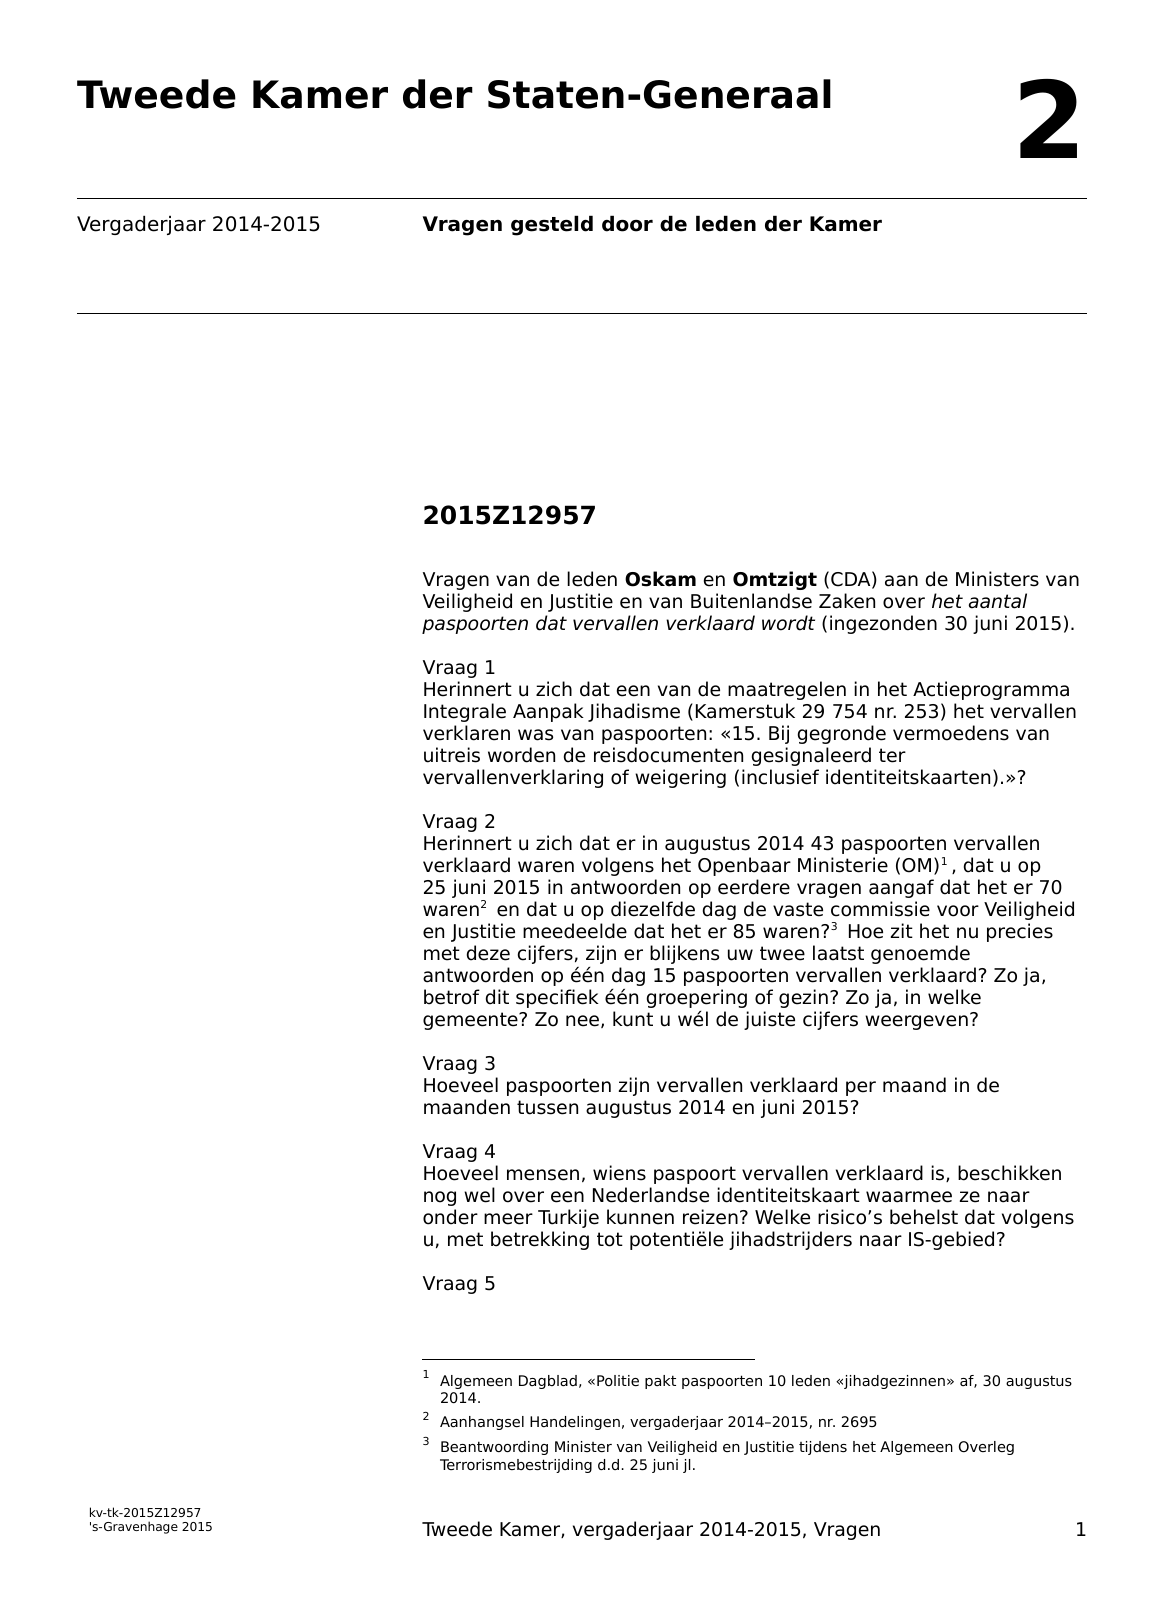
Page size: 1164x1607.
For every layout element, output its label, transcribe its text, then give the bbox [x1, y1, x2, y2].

text Aanhangsel Handelingen, vergaderjaar 2014–2015, nr. 2695 [422, 1410, 1087, 1432]
text 2015Z12957 [422, 501, 1087, 531]
table_cell Vergaderjaar 2014-2015 [77, 199, 422, 313]
text Beantwoording Minister van Veiligheid en Justitie tijdens het Algemeen Overleg Terrorismebestrijding d.d. 25 juni jl. [422, 1435, 1087, 1474]
table_header Tweede Kamer der Staten-Generaal [77, 59, 886, 198]
text Vraag 2 [422, 811, 1087, 833]
text Herinnert u zich dat er in augustus 2014 43 paspoorten vervallen verklaard waren volgens het Openbaar Ministerie (OM), dat u op 25 juni 2015 in antwoorden op eerdere vragen aangaf dat het er 70 waren en dat u op diezelfde dag de vaste commissie voor Veiligheid en Justitie meedeelde dat het er 85 waren? Hoe zit het nu precies met deze cijfers, zijn er blijkens uw twee laatst genoemde antwoorden op één dag 15 paspoorten vervallen verklaard? Zo ja, betrof dit specifiek één groepering of gezin? Zo ja, in welke gemeente? Zo nee, kunt u wél de juiste cijfers weergeven? [422, 833, 1087, 1031]
text 's-Gravenhage 2015 [88, 1520, 323, 1534]
text Vraag 5 [422, 1273, 1087, 1295]
text Vragen van de leden Oskam en Omtzigt (CDA) aan de Ministers van Veiligheid en Justitie en van Buitenlandse Zaken over het aantal paspoorten dat vervallen verklaard wordt (ingezonden 30 juni 2015). [422, 569, 1087, 635]
text Algemeen Dagblad, «Politie pakt paspoorten 10 leden «jihadgezinnen» af, 30 augustus 2014. [422, 1368, 1087, 1407]
text Vraag 3 [422, 1053, 1087, 1075]
text Hoeveel mensen, wiens paspoort vervallen verklaard is, beschikken nog wel over een Nederlandse identiteitskaart waarmee ze naar onder meer Turkije kunnen reizen? Welke risico’s behelst dat volgens u, met betrekking tot potentiële jihadstrijders naar IS-gebied? [422, 1163, 1087, 1251]
text Hoeveel paspoorten zijn vervallen verklaard per maand in de maanden tussen augustus 2014 en juni 2015? [422, 1075, 1087, 1119]
text Herinnert u zich dat een van de maatregelen in het Actieprogramma Integrale Aanpak Jihadisme (Kamerstuk 29 754 nr. 253) het vervallen verklaren was van paspoorten: «15. Bij gegronde vermoedens van uitreis worden de reisdocumenten gesignaleerd ter vervallenverklaring of weigering (inclusief identiteitskaarten).»? [422, 679, 1087, 789]
text Vraag 4 [422, 1141, 1087, 1163]
text kv-tk-2015Z12957 [88, 1506, 323, 1520]
table_cell Vragen gesteld door de leden der Kamer [422, 199, 1087, 313]
text Vraag 1 [422, 657, 1087, 679]
table_header 2 [886, 59, 1087, 198]
